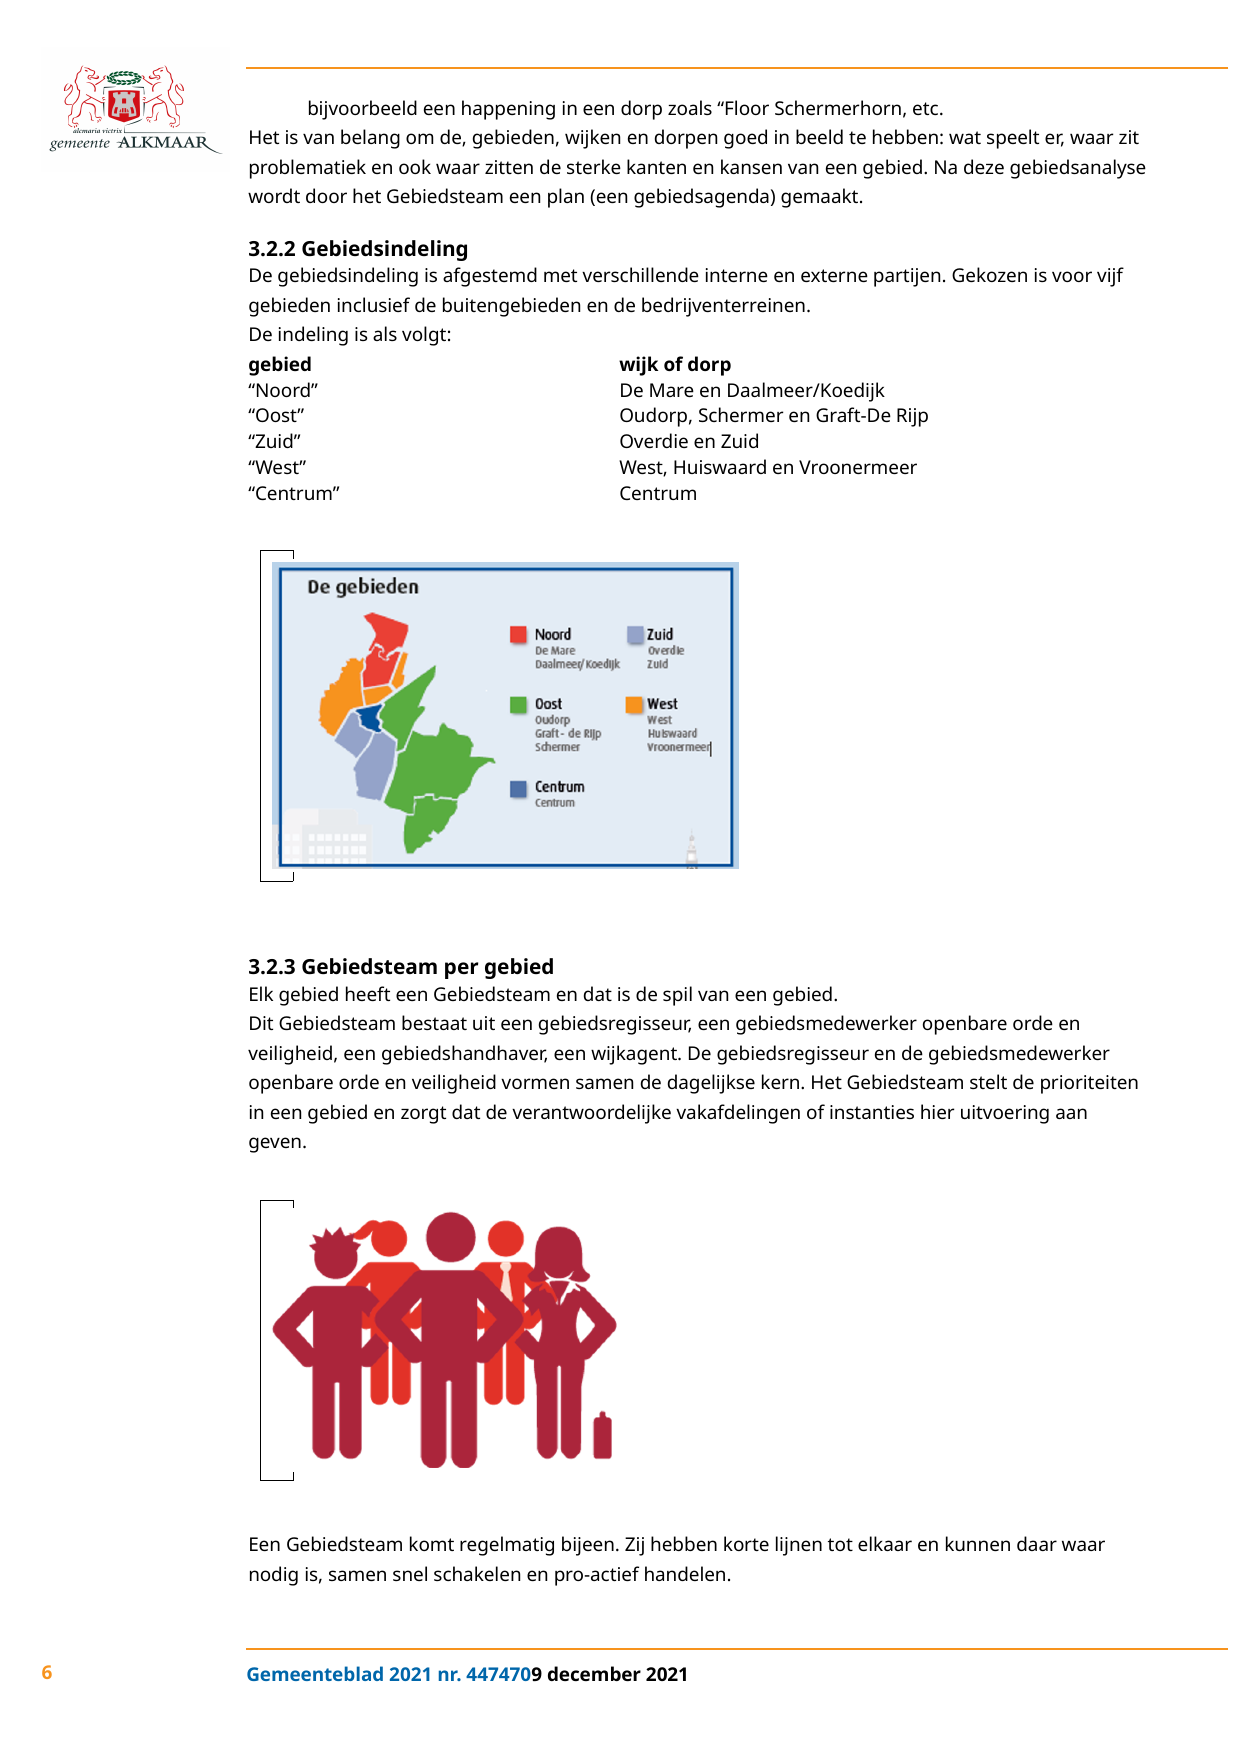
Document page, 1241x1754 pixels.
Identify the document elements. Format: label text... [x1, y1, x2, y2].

table_header gebied [248, 351, 619, 377]
text De gebiedsindeling is afgestemd met verschillende interne en externe partijen. Gekozen is voor vijf gebieden inclusief de buitengebieden en de bedrijventerreinen. [248, 262, 1152, 318]
text 3.2.3 Gebiedsteam per gebied [248, 952, 1152, 981]
text Een Gebiedsteam komt regelmatig bijeen. Zij hebben korte lijnen tot elkaar en kunnen daar waar nodig is, samen snel schakelen en pro-actief handelen. [248, 1531, 1152, 1587]
table_cell Oudorp, Schermer en Graft-De Rijp [619, 403, 1152, 428]
table_cell West, Huiswaard en Vroonermeer [619, 454, 1152, 480]
text 3.2.2 Gebiedsindeling [248, 234, 1152, 262]
table_cell “Zuid” [248, 429, 619, 454]
table_cell Overdie en Zuid [619, 429, 1152, 454]
text Het is van belang om de, gebieden, wijken en dorpen goed in beeld te hebben: wat speelt er, waar zit problematiek en ook waar zitten de sterke kanten en kansen van een gebied. Na deze gebiedsanalyse wordt door het Gebiedsteam een plan (een gebiedsagenda) gemaakt. [248, 124, 1152, 209]
picture [268, 1208, 624, 1472]
table_cell “Noord” [248, 377, 619, 403]
picture [268, 559, 742, 872]
table_cell De Mare en Daalmeer/Koedijk [619, 377, 1152, 403]
list bijvoorbeeld een happening in een dorp zoals “Floor Schermerhorn, etc. [248, 95, 1152, 121]
table_cell “Centrum” [248, 480, 619, 506]
table_cell Centrum [619, 480, 1152, 506]
text Dit Gebiedsteam bestaat uit een gebiedsregisseur, een gebiedsmedewerker openbare orde en veiligheid, een gebiedshandhaver, een wijkagent. De gebiedsregisseur en de gebiedsmedewerker openbare orde en veiligheid vormen samen de dagelijkse kern. Het Gebiedsteam stelt de prioriteiten in een gebied en zorgt dat de verantwoordelijke vakafdelingen of instanties hier uitvoering aan geven. [248, 1010, 1152, 1154]
table_cell “West” [248, 454, 619, 480]
table_header wijk of dorp [619, 351, 1152, 377]
picture [41, 47, 231, 172]
text Elk gebied heeft een Gebiedsteam en dat is de spil van een gebied. [248, 981, 1152, 1007]
table_cell “Oost” [248, 403, 619, 428]
text De indeling is als volgt: [248, 322, 1152, 347]
